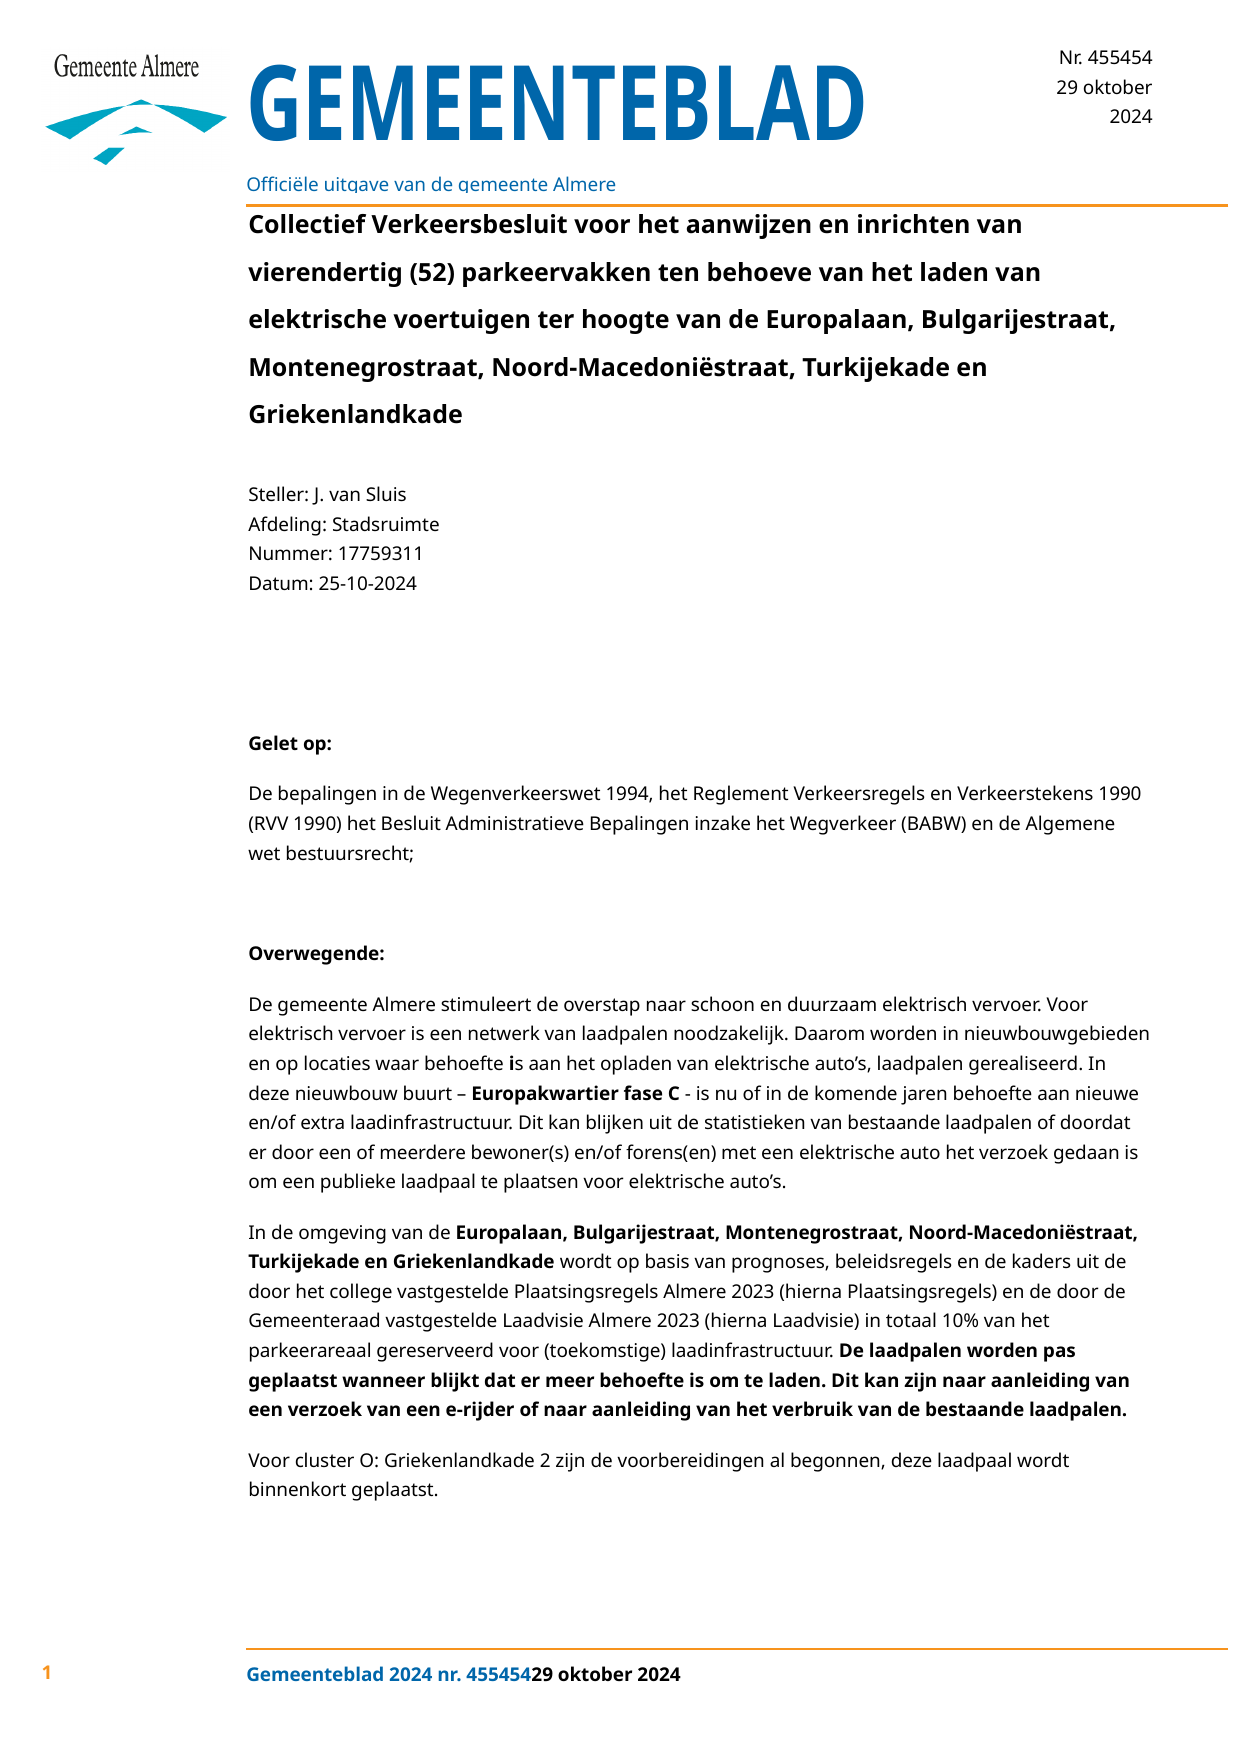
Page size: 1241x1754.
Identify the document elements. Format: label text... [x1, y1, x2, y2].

picture [41, 47, 231, 172]
text Overwegende: [248, 941, 1152, 966]
text Voor cluster O: Griekenlandkade 2 zijn de voorbereidingen al begonnen, deze laadpaal wordt binnenkort geplaatst. [248, 1447, 1152, 1502]
text Collectief Verkeersbesluit voor het aanwijzen en inrichten van vierendertig (52) parkeervakken ten behoeve van het laden van elektrische voertuigen ter hoogte van de Europalaan, Bulgarijestraat, Montenegrostraat, Noord-Macedoniëstraat, Turkijekade en Griekenlandkade [248, 207, 1152, 431]
text Afdeling: Stadsruimte [248, 511, 1152, 537]
text Nummer: 17759311 [248, 541, 1152, 566]
text Gelet op: [248, 730, 1152, 756]
text De bepalingen in de Wegenverkeerswet 1994, het Reglement Verkeersregels en Verkeerstekens 1990 (RVV 1990) het Besluit Administratieve Bepalingen inzake het Wegverkeer (BABW) en de Algemene wet bestuursrecht; [248, 781, 1152, 866]
text In de omgeving van de Europalaan, Bulgarijestraat, Montenegrostraat, Noord-Macedoniëstraat, Turkijekade en Griekenlandkade wordt op basis van prognoses, beleidsregels en de kaders uit de door het college vastgestelde Plaatsingsregels Almere 2023 (hierna Plaatsingsregels) en de door de Gemeenteraad vastgestelde Laadvisie Almere 2023 (hierna Laadvisie) in totaal 10% van het parkeerareaal gereserveerd voor (toekomstige) laadinfrastructuur. De laadpalen worden pas geplaatst wanneer blijkt dat er meer behoefte is om te laden. Dit kan zijn naar aanleiding van een verzoek van een e-rijder of naar aanleiding van het verbruik van de bestaande laadpalen. [248, 1219, 1152, 1422]
text Steller: J. van Sluis [248, 481, 1152, 507]
text De gemeente Almere stimuleert de overstap naar schoon en duurzaam elektrisch vervoer. Voor elektrisch vervoer is een netwerk van laadpalen noodzakelijk. Daarom worden in nieuwbouwgebieden en op locaties waar behoefte is aan het opladen van elektrische auto’s, laadpalen gerealiseerd. In deze nieuwbouw buurt – Europakwartier fase C - is nu of in de komende jaren behoefte aan nieuwe en/of extra laadinfrastructuur. Dit kan blijken uit de statistieken van bestaande laadpalen of doordat er door een of meerdere bewoner(s) en/of forens(en) met een elektrische auto het verzoek gedaan is om een publieke laadpaal te plaatsen voor elektrische auto’s. [248, 991, 1152, 1194]
text Datum: 25-10-2024 [248, 570, 1152, 596]
